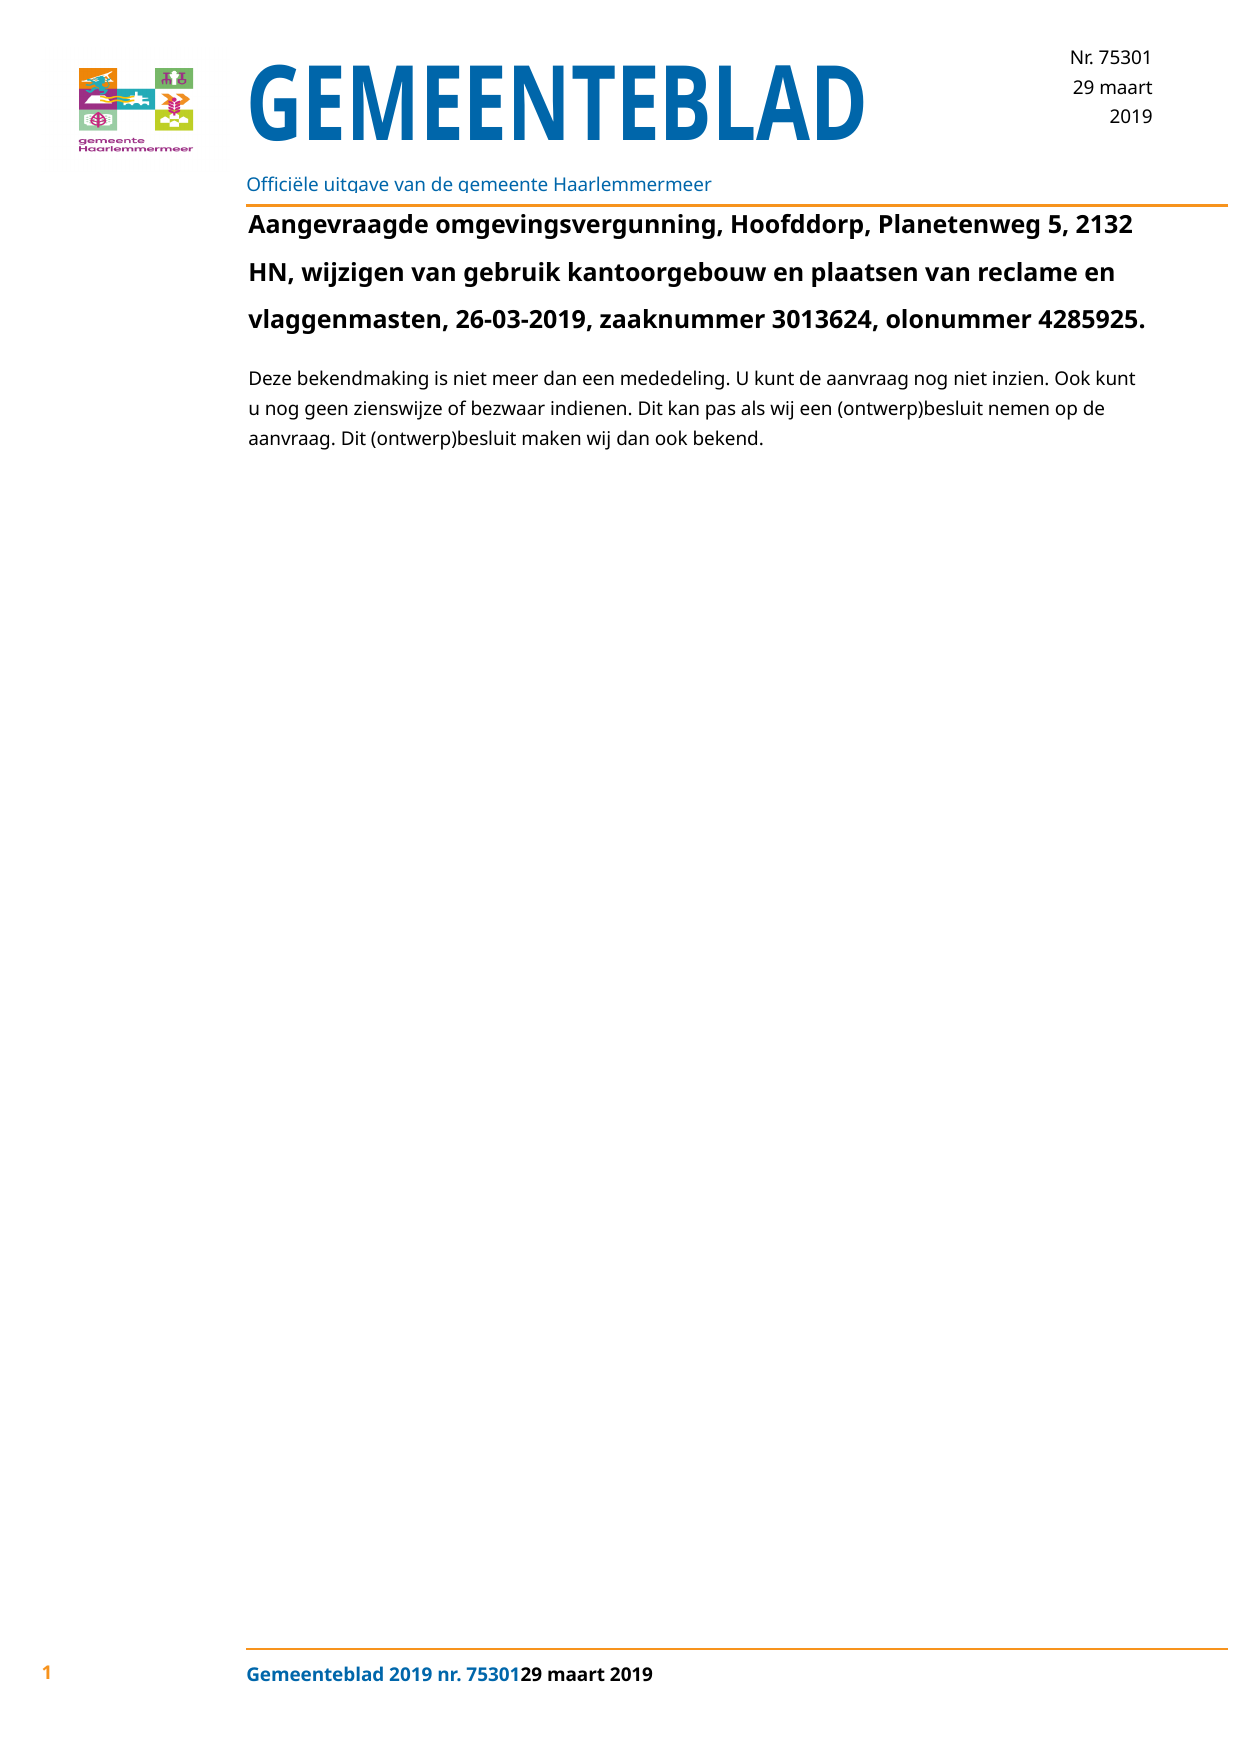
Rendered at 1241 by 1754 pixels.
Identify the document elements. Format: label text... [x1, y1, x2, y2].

text Deze bekendmaking is niet meer dan een mededeling. U kunt de aanvraag nog niet inzien. Ook kunt u nog geen zienswijze of bezwaar indienen. Dit kan pas als wij een (ontwerp)besluit nemen op de aanvraag. Dit (ontwerp)besluit maken wij dan ook bekend. [248, 366, 1152, 450]
picture [41, 47, 231, 172]
text Aangevraagde omgevingsvergunning, Hoofddorp, Planetenweg 5, 2132 HN, wijzigen van gebruik kantoorgebouw en plaatsen van reclame en vlaggenmasten, 26-03-2019, zaaknummer 3013624, olonummer 4285925. [248, 207, 1152, 336]
